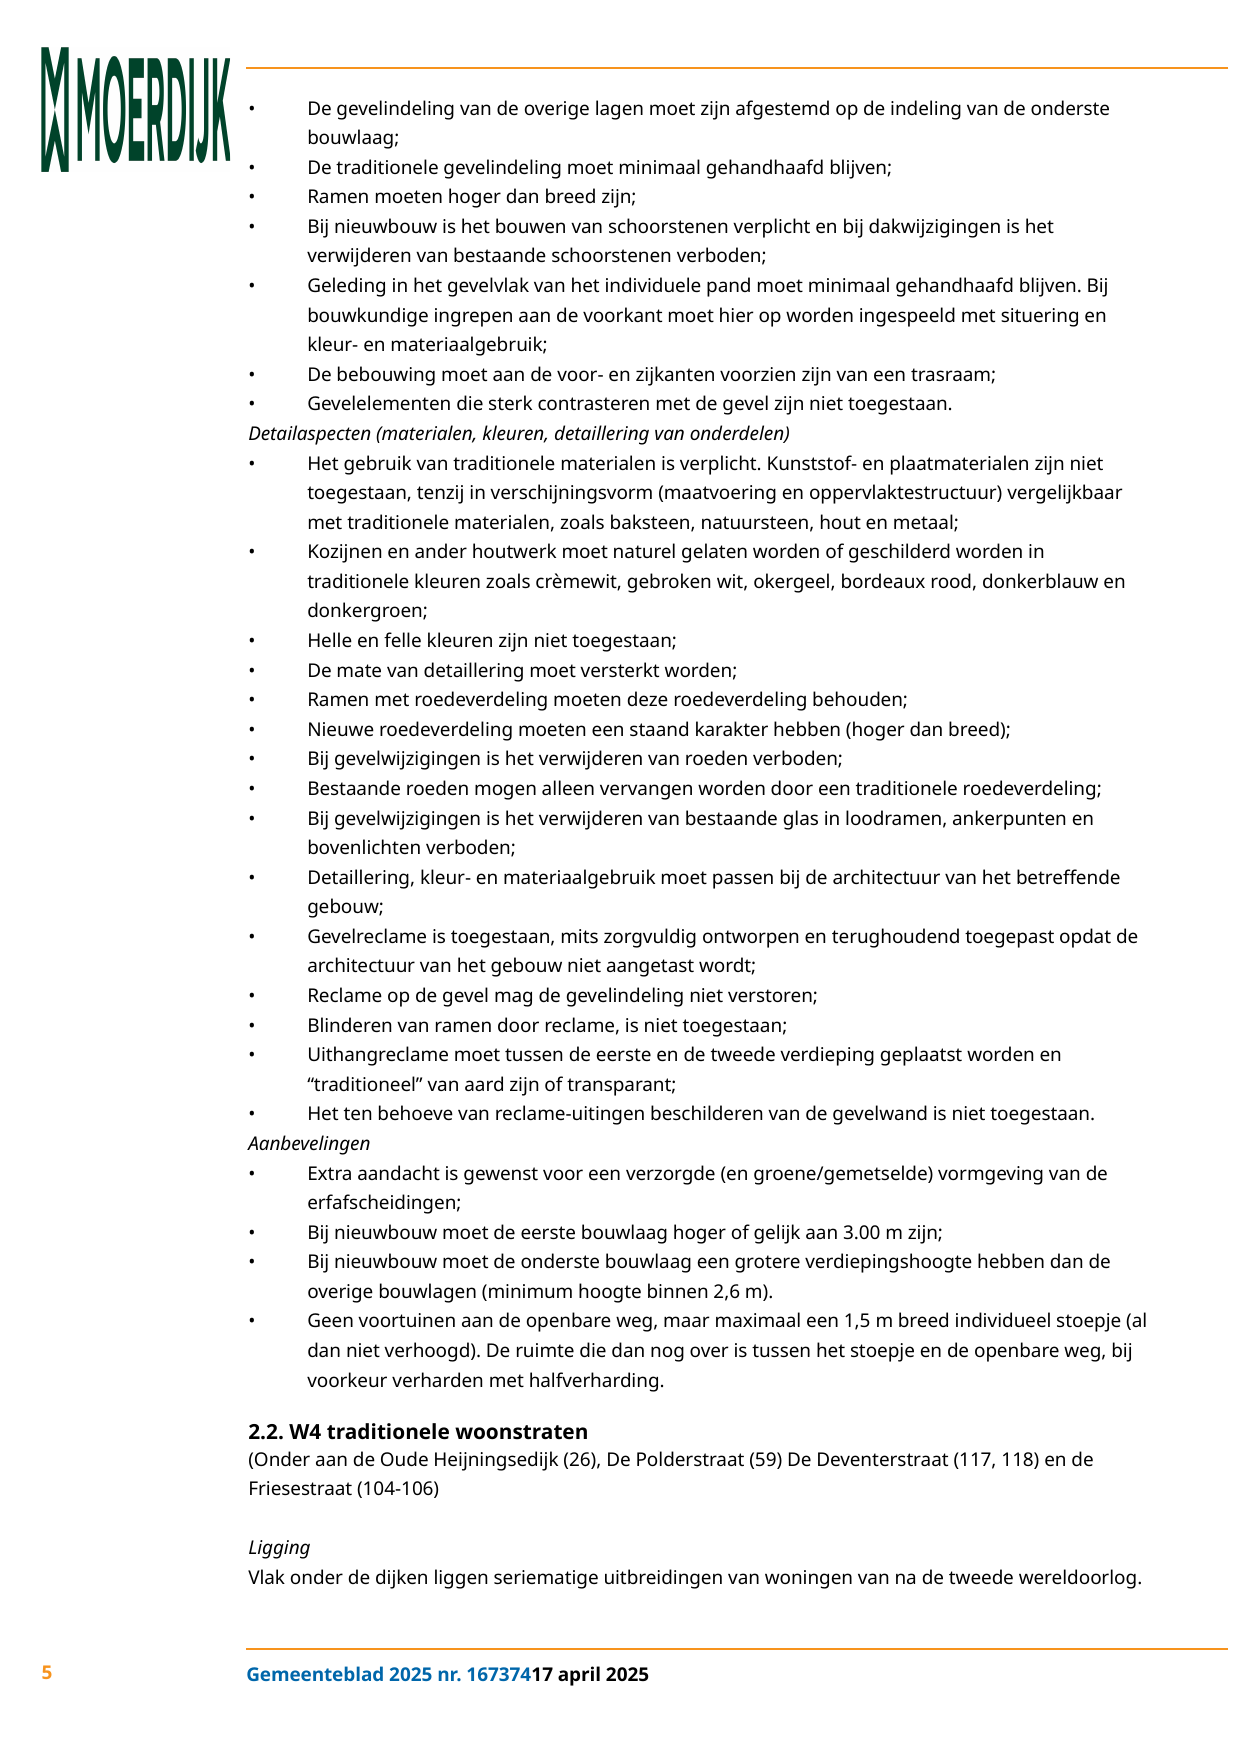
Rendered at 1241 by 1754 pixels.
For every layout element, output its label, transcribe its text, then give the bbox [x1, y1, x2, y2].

text Detailaspecten (materialen, kleuren, detaillering van onderdelen) [248, 420, 1152, 446]
list Reclame op de gevel mag de gevelindeling niet verstoren; [248, 982, 1152, 1008]
list Uithangreclame moet tussen de eerste en de tweede verdieping geplaatst worden en “traditioneel” van aard zijn of transparant; [248, 1041, 1152, 1097]
list Bij gevelwijzigingen is het verwijderen van roeden verboden; [248, 746, 1152, 771]
list Bij nieuwbouw moet de onderste bouwlaag een grotere verdiepingshoogte hebben dan de overige bouwlagen (minimum hoogte binnen 2,6 m). [248, 1248, 1152, 1304]
list Het gebruik van traditionele materialen is verplicht. Kunststof- en plaatmaterialen zijn niet toegestaan, tenzij in verschijningsvorm (maatvoering en oppervlaktestructuur) vergelijkbaar met traditionele materialen, zoals baksteen, natuursteen, hout en metaal; [248, 450, 1152, 535]
list Ramen moeten hoger dan breed zijn; [248, 183, 1152, 209]
list Gevelelementen die sterk contrasteren met de gevel zijn niet toegestaan. [248, 391, 1152, 416]
list Bij nieuwbouw moet de eerste bouwlaag hoger of gelijk aan 3.00 m zijn; [248, 1219, 1152, 1245]
list Bij nieuwbouw is het bouwen van schoorstenen verplicht en bij dakwijzigingen is het verwijderen van bestaande schoorstenen verboden; [248, 213, 1152, 268]
list Nieuwe roedeverdeling moeten een staand karakter hebben (hoger dan breed); [248, 716, 1152, 742]
list Helle en felle kleuren zijn niet toegestaan; [248, 627, 1152, 653]
list Het ten behoeve van reclame-uitingen beschilderen van de gevelwand is niet toegestaan. [248, 1101, 1152, 1126]
list De mate van detaillering moet versterkt worden; [248, 657, 1152, 683]
list Ramen met roedeverdeling moeten deze roedeverdeling behouden; [248, 686, 1152, 712]
list Bij gevelwijzigingen is het verwijderen van bestaande glas in loodramen, ankerpunten en bovenlichten verboden; [248, 805, 1152, 860]
list Geleding in het gevelvlak van het individuele pand moet minimaal gehandhaafd blijven. Bij bouwkundige ingrepen aan de voorkant moet hier op worden ingespeeld met situering en kleur- en materiaalgebruik; [248, 272, 1152, 357]
text Ligging [248, 1534, 1152, 1560]
picture [41, 47, 231, 172]
list Detaillering, kleur- en materiaalgebruik moet passen bij de architectuur van het betreffende gebouw; [248, 864, 1152, 919]
list Bestaande roeden mogen alleen vervangen worden door een traditionele roedeverdeling; [248, 775, 1152, 801]
list Kozijnen en ander houtwerk moet naturel gelaten worden of geschilderd worden in traditionele kleuren zoals crèmewit, gebroken wit, okergeel, bordeaux rood, donkerblauw en donkergroen; [248, 538, 1152, 623]
list De traditionele gevelindeling moet minimaal gehandhaafd blijven; [248, 154, 1152, 180]
list Geen voortuinen aan de openbare weg, maar maximaal een 1,5 m breed individueel stoepje (al dan niet verhoogd). De ruimte die dan nog over is tussen het stoepje en de openbare weg, bij voorkeur verharden met halfverharding. [248, 1308, 1152, 1393]
text 2.2. W4 traditionele woonstraten [248, 1417, 1152, 1446]
list Extra aandacht is gewenst voor een verzorgde (en groene/gemetselde) vormgeving van de erfafscheidingen; [248, 1160, 1152, 1215]
list De bebouwing moet aan de voor- en zijkanten voorzien zijn van een trasraam; [248, 361, 1152, 387]
text (Onder aan de Oude Heijningsedijk (26), De Polderstraat (59) De Deventerstraat (117, 118) en de Friesestraat (104-106) [248, 1446, 1152, 1501]
list Gevelreclame is toegestaan, mits zorgvuldig ontworpen en terughoudend toegepast opdat de architectuur van het gebouw niet aangetast wordt; [248, 923, 1152, 978]
list De gevelindeling van de overige lagen moet zijn afgestemd op de indeling van de onderste bouwlaag; [248, 95, 1152, 150]
list Blinderen van ramen door reclame, is niet toegestaan; [248, 1012, 1152, 1038]
text Aanbevelingen [248, 1130, 1152, 1156]
text Vlak onder de dijken liggen seriematige uitbreidingen van woningen van na de tweede wereldoorlog. [248, 1564, 1152, 1590]
